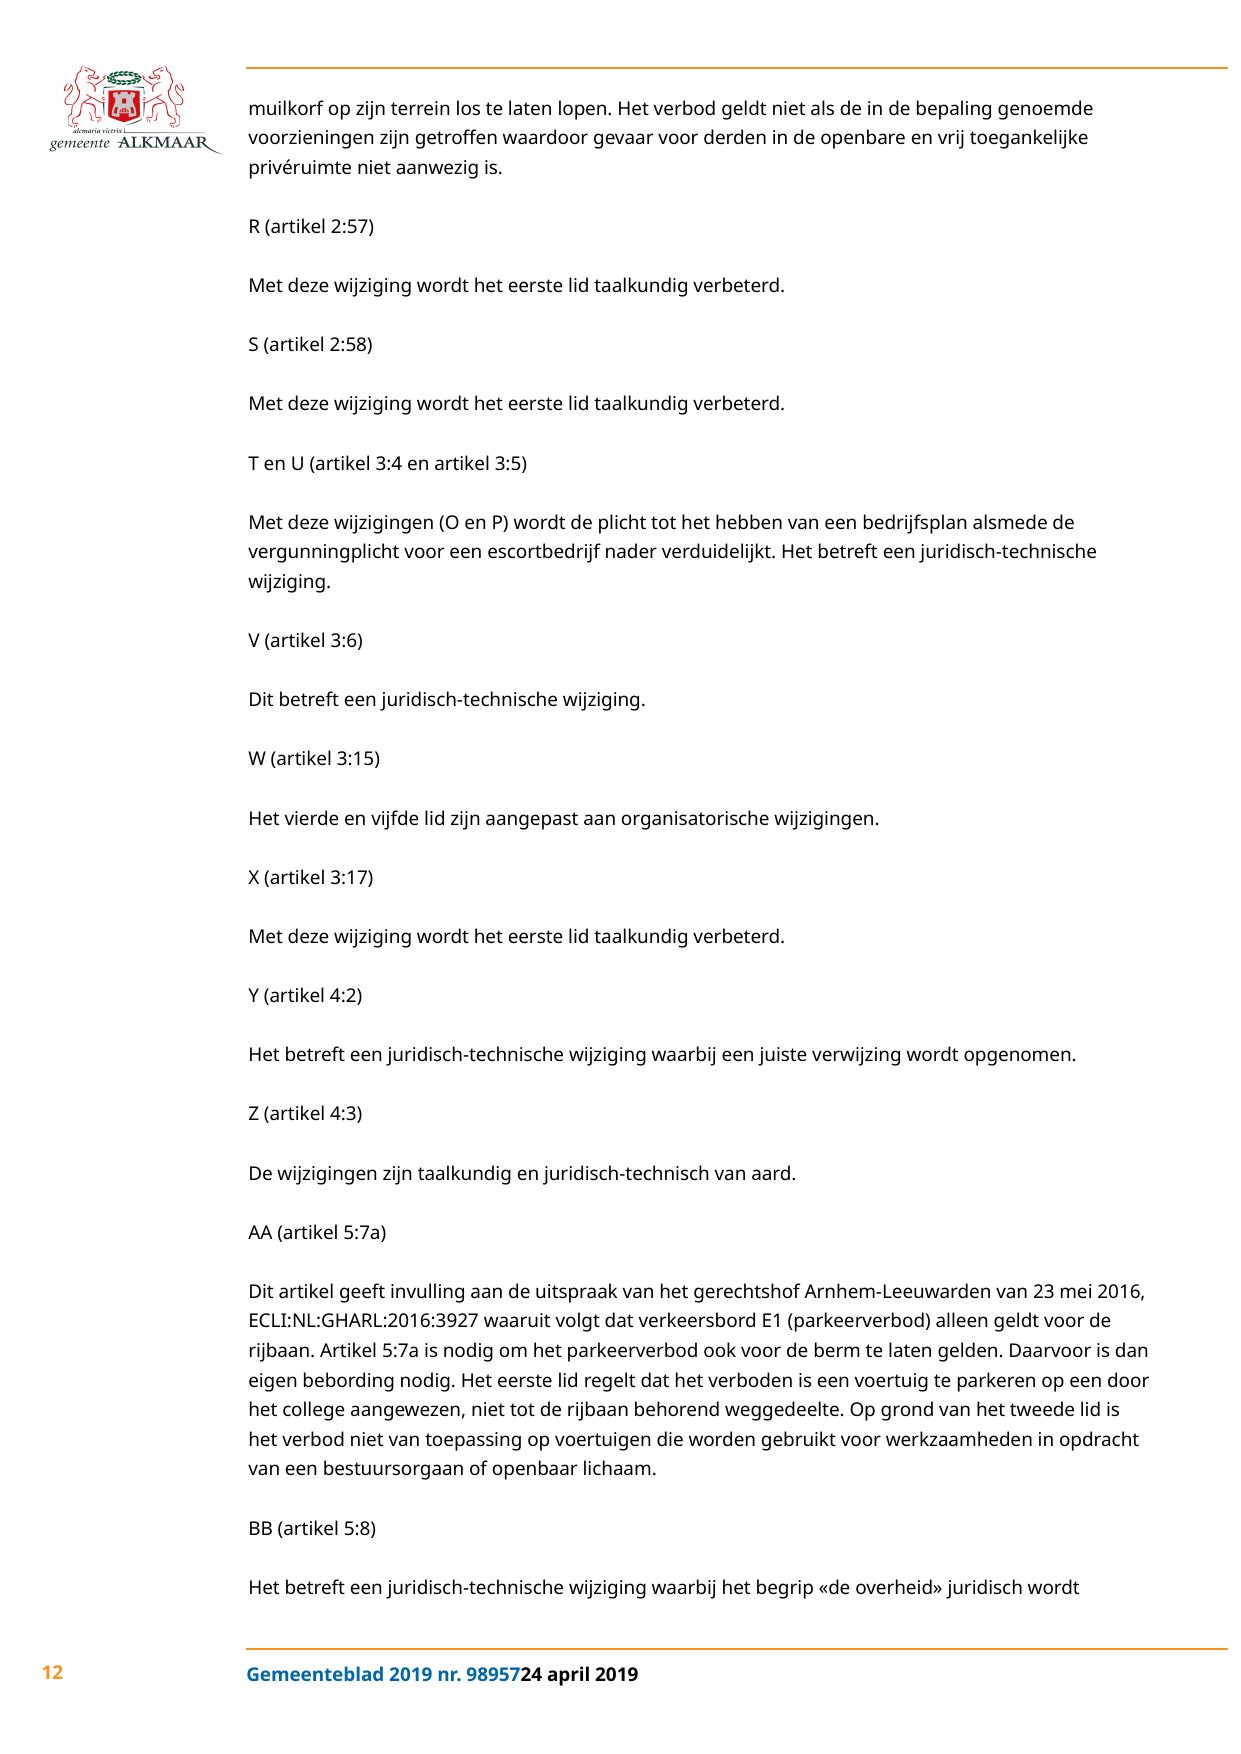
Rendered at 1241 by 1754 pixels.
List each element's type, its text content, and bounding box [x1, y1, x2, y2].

text muilkorf op zijn terrein los te laten lopen. Het verbod geldt niet als de in de bepaling genoemde voorzieningen zijn getroffen waardoor gevaar voor derden in de openbare en vrij toegankelijke privéruimte niet aanwezig is. [248, 95, 1152, 180]
text Het vierde en vijfde lid zijn aangepast aan organisatorische wijzigingen. [248, 805, 1152, 831]
text Dit artikel geeft invulling aan de uitspraak van het gerechtshof Arnhem-Leeuwarden van 23 mei 2016, ECLI:NL:GHARL:2016:3927 waaruit volgt dat verkeersbord E1 (parkeerverbod) alleen geldt voor de rijbaan. Artikel 5:7a is nodig om het parkeerverbod ook voor de berm te laten gelden. Daarvoor is dan eigen bebording nodig. Het eerste lid regelt dat het verboden is een voertuig te parkeren op een door het college aangewezen, niet tot de rijbaan behorend weggedeelte. Op grond van het tweede lid is het verbod niet van toepassing op voertuigen die worden gebruikt voor werkzaamheden in opdracht van een bestuursorgaan of openbaar lichaam. [248, 1278, 1152, 1481]
text Dit betreft een juridisch-technische wijziging. [248, 686, 1152, 712]
text X (artikel 3:17) [248, 864, 1152, 890]
text De wijzigingen zijn taalkundig en juridisch-technisch van aard. [248, 1160, 1152, 1186]
text S (artikel 2:58) [248, 331, 1152, 357]
text Met deze wijziging wordt het eerste lid taalkundig verbeterd. [248, 391, 1152, 416]
text Met deze wijziging wordt het eerste lid taalkundig verbeterd. [248, 272, 1152, 298]
text T en U (artikel 3:4 en artikel 3:5) [248, 450, 1152, 476]
picture [41, 47, 231, 172]
text Met deze wijzigingen (O en P) wordt de plicht tot het hebben van een bedrijfsplan alsmede de vergunningplicht voor een escortbedrijf nader verduidelijkt. Het betreft een juridisch-technische wijziging. [248, 509, 1152, 594]
text Het betreft een juridisch-technische wijziging waarbij een juiste verwijzing wordt opgenomen. [248, 1041, 1152, 1067]
text BB (artikel 5:8) [248, 1515, 1152, 1541]
text Z (artikel 4:3) [248, 1101, 1152, 1126]
text R (artikel 2:57) [248, 213, 1152, 239]
text V (artikel 3:6) [248, 627, 1152, 653]
text W (artikel 3:15) [248, 746, 1152, 771]
text Y (artikel 4:2) [248, 982, 1152, 1008]
text Met deze wijziging wordt het eerste lid taalkundig verbeterd. [248, 923, 1152, 949]
text AA (artikel 5:7a) [248, 1219, 1152, 1245]
text Het betreft een juridisch-technische wijziging waarbij het begrip «de overheid» juridisch wordt [248, 1574, 1152, 1600]
